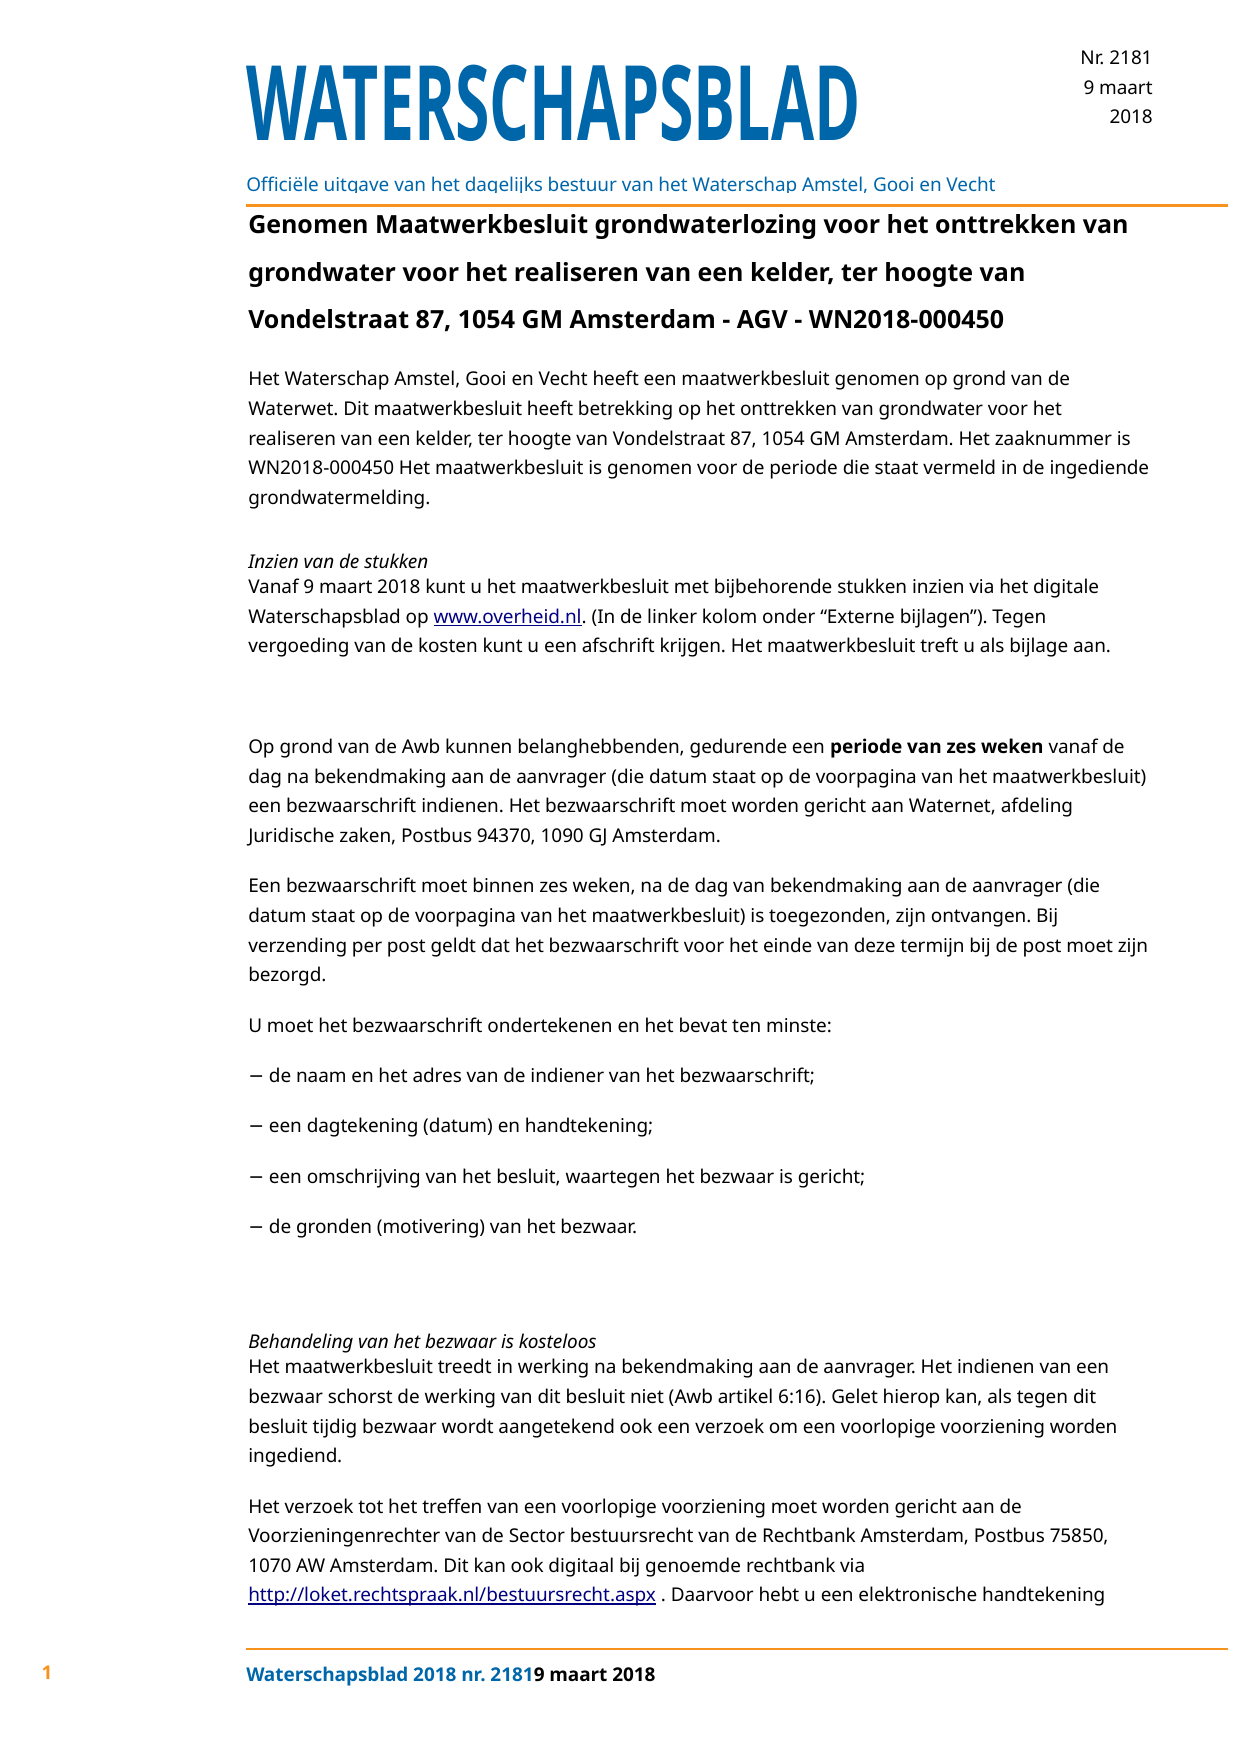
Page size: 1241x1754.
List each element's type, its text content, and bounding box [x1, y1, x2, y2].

text Een bezwaarschrift moet binnen zes weken, na de dag van bekendmaking aan de aanvrager (die datum staat op de voorpagina van het maatwerkbesluit) is toegezonden, zijn ontvangen. Bij verzending per post geldt dat het bezwaarschrift voor het einde van deze termijn bij de post moet zijn bezorgd. [248, 873, 1152, 987]
text − de gronden (motivering) van het bezwaar. [248, 1213, 1152, 1239]
picture [41, 47, 231, 172]
text − een omschrijving van het besluit, waartegen het bezwaar is gericht; [248, 1163, 1152, 1189]
text − een dagtekening (datum) en handtekening; [248, 1113, 1152, 1138]
text − de naam en het adres van de indiener van het bezwaarschrift; [248, 1062, 1152, 1088]
text U moet het bezwaarschrift ondertekenen en het bevat ten minste: [248, 1012, 1152, 1038]
text Het Waterschap Amstel, Gooi en Vecht heeft een maatwerkbesluit genomen op grond van de Waterwet. Dit maatwerkbesluit heeft betrekking op het onttrekken van grondwater voor het realiseren van een kelder, ter hoogte van Vondelstraat 87, 1054 GM Amsterdam. Het zaaknummer is WN2018-000450 Het maatwerkbesluit is genomen voor de periode die staat vermeld in de ingediende grondwatermelding. [248, 366, 1152, 509]
text Inzien van de stukken [248, 548, 1152, 573]
text Behandeling van het bezwaar is kosteloos [248, 1328, 1152, 1354]
text Op grond van de Awb kunnen belanghebbenden, gedurende een periode van zes weken vanaf de dag na bekendmaking aan de aanvrager (die datum staat op de voorpagina van het maatwerkbesluit) een bezwaarschrift indienen. Het bezwaarschrift moet worden gericht aan Waternet, afdeling Juridische zaken, Postbus 94370, 1090 GJ Amsterdam. [248, 733, 1152, 848]
text Genomen Maatwerkbesluit grondwaterlozing voor het onttrekken van grondwater voor het realiseren van een kelder, ter hoogte van Vondelstraat 87, 1054 GM Amsterdam - AGV - WN2018-000450 [248, 207, 1152, 336]
text Vanaf 9 maart 2018 kunt u het maatwerkbesluit met bijbehorende stukken inzien via het digitale Waterschapsblad op www.overheid.nl. (In de linker kolom onder “Externe bijlagen”). Tegen vergoeding van de kosten kunt u een afschrift krijgen. Het maatwerkbesluit treft u als bijlage aan. [248, 573, 1152, 658]
text Het maatwerkbesluit treedt in werking na bekendmaking aan de aanvrager. Het indienen van een bezwaar schorst de werking van dit besluit niet (Awb artikel 6:16). Gelet hierop kan, als tegen dit besluit tijdig bezwaar wordt aangetekend ook een verzoek om een voorlopige voorziening worden ingediend. [248, 1354, 1152, 1468]
text Het verzoek tot het treffen van een voorlopige voorziening moet worden gericht aan de Voorzieningenrechter van de Sector bestuursrecht van de Rechtbank Amsterdam, Postbus 75850, 1070 AW Amsterdam. Dit kan ook digitaal bij genoemde rechtbank via http://loket.rechtspraak.nl/bestuursrecht.aspx . Daarvoor hebt u een elektronische handtekening [248, 1493, 1152, 1607]
